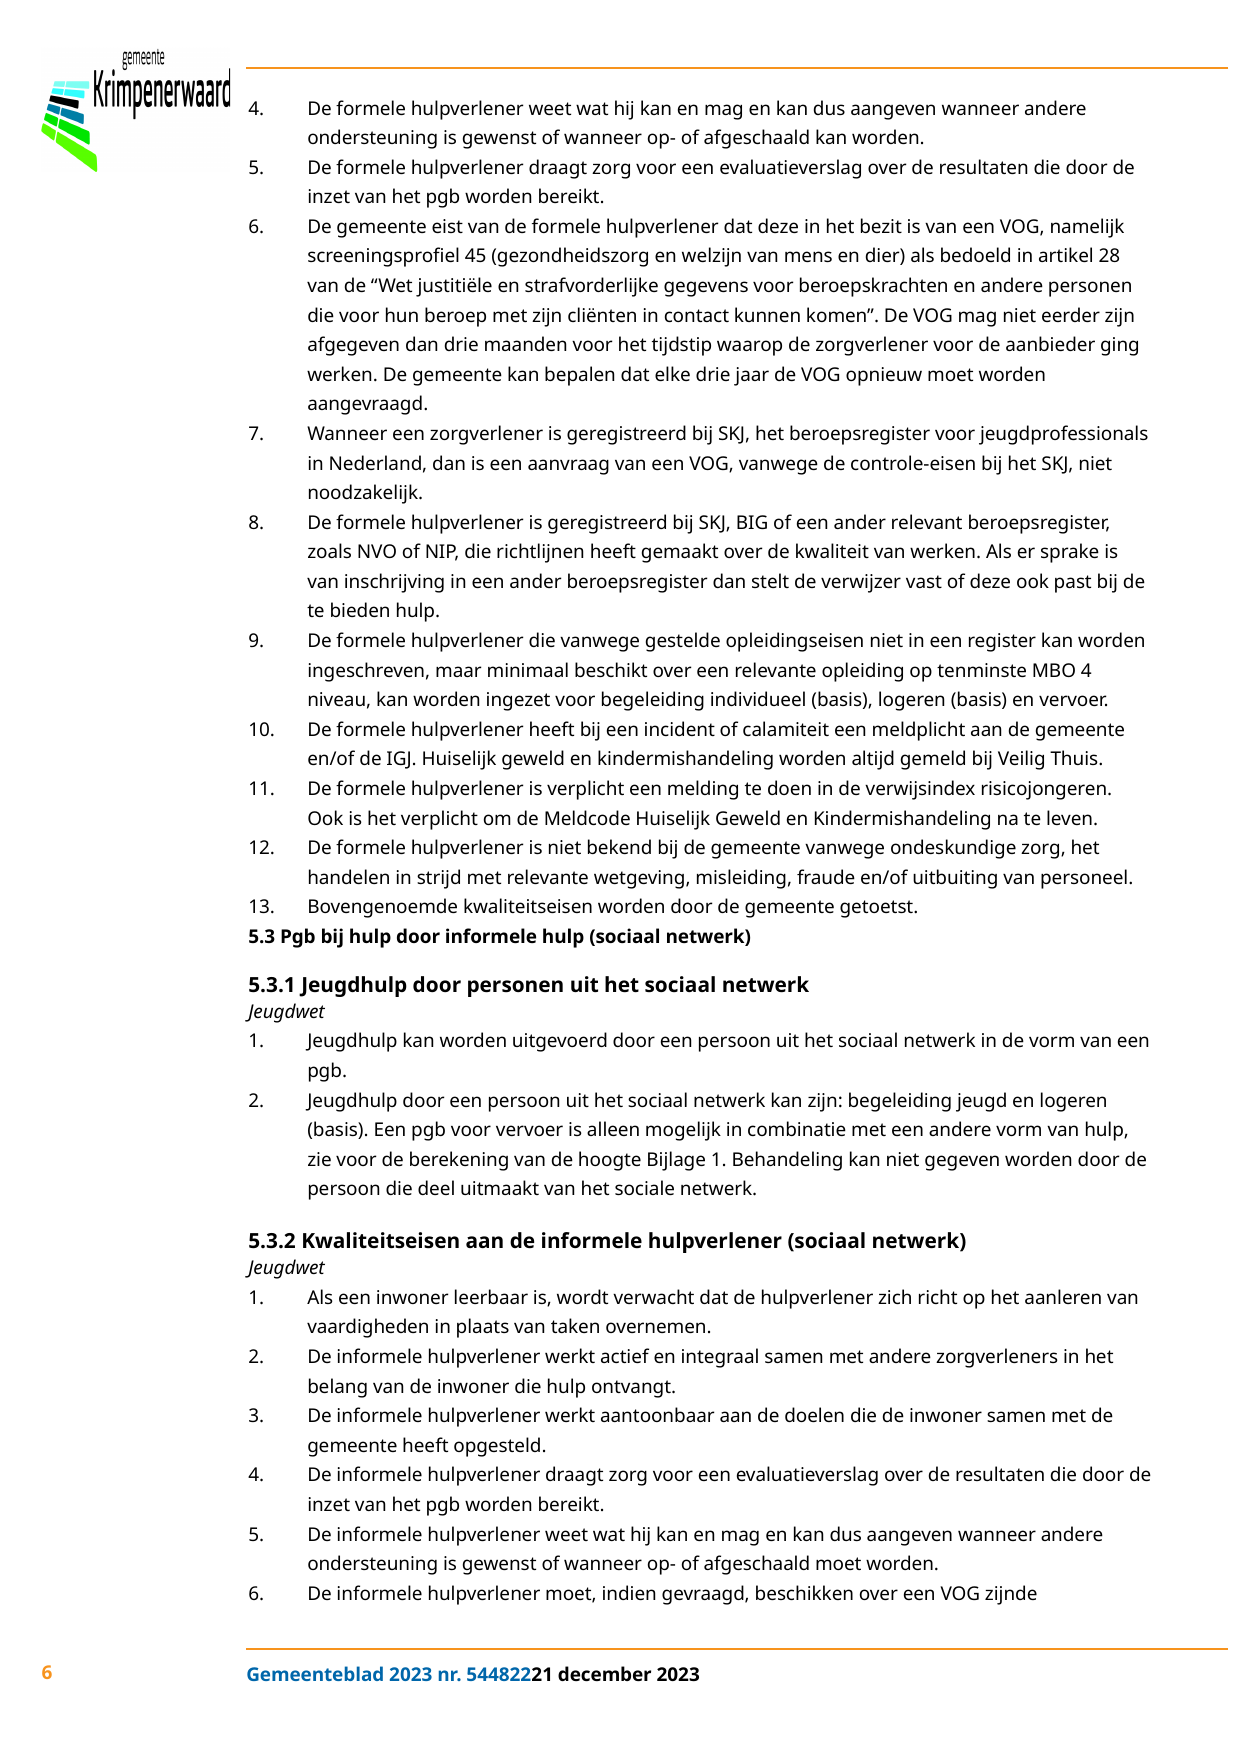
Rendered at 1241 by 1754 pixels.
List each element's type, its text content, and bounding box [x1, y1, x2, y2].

text 5.3.2 Kwaliteitseisen aan de informele hulpverlener (sociaal netwerk) [248, 1226, 1152, 1254]
list De formele hulpverlener die vanwege gestelde opleidingseisen niet in een register kan worden ingeschreven, maar minimaal beschikt over een relevante opleiding op tenminste MBO 4 niveau, kan worden ingezet voor begeleiding individueel (basis), logeren (basis) en vervoer. [248, 627, 1152, 712]
list De formele hulpverlener is niet bekend bij de gemeente vanwege ondeskundige zorg, het handelen in strijd met relevante wetgeving, misleiding, fraude en/of uitbuiting van personeel. [248, 834, 1152, 890]
list Bovengenoemde kwaliteitseisen worden door de gemeente getoetst. [248, 893, 1152, 919]
list De formele hulpverlener is geregistreerd bij SKJ, BIG of een ander relevant beroepsregister, zoals NVO of NIP, die richtlijnen heeft gemaakt over de kwaliteit van werken. Als er sprake is van inschrijving in een ander beroepsregister dan stelt de verwijzer vast of deze ook past bij de te bieden hulp. [248, 509, 1152, 623]
list De informele hulpverlener draagt zorg voor een evaluatieverslag over de resultaten die door de inzet van het pgb worden bereikt. [248, 1462, 1152, 1517]
text Jeugdwet [248, 998, 1152, 1024]
list De informele hulpverlener werkt actief en integraal samen met andere zorgverleners in het belang van de inwoner die hulp ontvangt. [248, 1343, 1152, 1398]
text 5.3 Pgb bij hulp door informele hulp (sociaal netwerk) [248, 923, 1152, 949]
picture [41, 47, 231, 172]
list Jeugdhulp door een persoon uit het sociaal netwerk kan zijn: begeleiding jeugd en logeren (basis). Een pgb voor vervoer is alleen mogelijk in combinatie met een andere vorm van hulp, zie voor de berekening van de hoogte Bijlage 1. Behandeling kan niet gegeven worden door de persoon die deel uitmaakt van het sociale netwerk. [248, 1087, 1152, 1201]
list De informele hulpverlener werkt aantoonbaar aan de doelen die de inwoner samen met de gemeente heeft opgesteld. [248, 1402, 1152, 1458]
list Als een inwoner leerbaar is, wordt verwacht dat de hulpverlener zich richt op het aanleren van vaardigheden in plaats van taken overnemen. [248, 1284, 1152, 1339]
list De formele hulpverlener draagt zorg voor een evaluatieverslag over de resultaten die door de inzet van het pgb worden bereikt. [248, 154, 1152, 209]
list De formele hulpverlener heeft bij een incident of calamiteit een meldplicht aan de gemeente en/of de IGJ. Huiselijk geweld en kindermishandeling worden altijd gemeld bij Veilig Thuis. [248, 716, 1152, 771]
text 5.3.1 Jeugdhulp door personen uit het sociaal netwerk [248, 970, 1152, 998]
list De gemeente eist van de formele hulpverlener dat deze in het bezit is van een VOG, namelijk screeningsprofiel 45 (gezondheidszorg en welzijn van mens en dier) als bedoeld in artikel 28 van de “Wet justitiële en strafvorderlijke gegevens voor beroepskrachten en andere personen die voor hun beroep met zijn cliënten in contact kunnen komen”. De VOG mag niet eerder zijn afgegeven dan drie maanden voor het tijdstip waarop de zorgverlener voor de aanbieder ging werken. De gemeente kan bepalen dat elke drie jaar de VOG opnieuw moet worden aangevraagd. [248, 213, 1152, 416]
list Wanneer een zorgverlener is geregistreerd bij SKJ, het beroepsregister voor jeugdprofessionals in Nederland, dan is een aanvraag van een VOG, vanwege de controle-eisen bij het SKJ, niet noodzakelijk. [248, 420, 1152, 505]
list De informele hulpverlener moet, indien gevraagd, beschikken over een VOG zijnde [248, 1580, 1152, 1606]
list Jeugdhulp kan worden uitgevoerd door een persoon uit het sociaal netwerk in de vorm van een pgb. [248, 1028, 1152, 1083]
list De formele hulpverlener weet wat hij kan en mag en kan dus aangeven wanneer andere ondersteuning is gewenst of wanneer op- of afgeschaald kan worden. [248, 95, 1152, 150]
list De informele hulpverlener weet wat hij kan en mag en kan dus aangeven wanneer andere ondersteuning is gewenst of wanneer op- of afgeschaald moet worden. [248, 1521, 1152, 1576]
text Jeugdwet [248, 1254, 1152, 1280]
list De formele hulpverlener is verplicht een melding te doen in de verwijsindex risicojongeren. Ook is het verplicht om de Meldcode Huiselijk Geweld en Kindermishandeling na te leven. [248, 775, 1152, 831]
